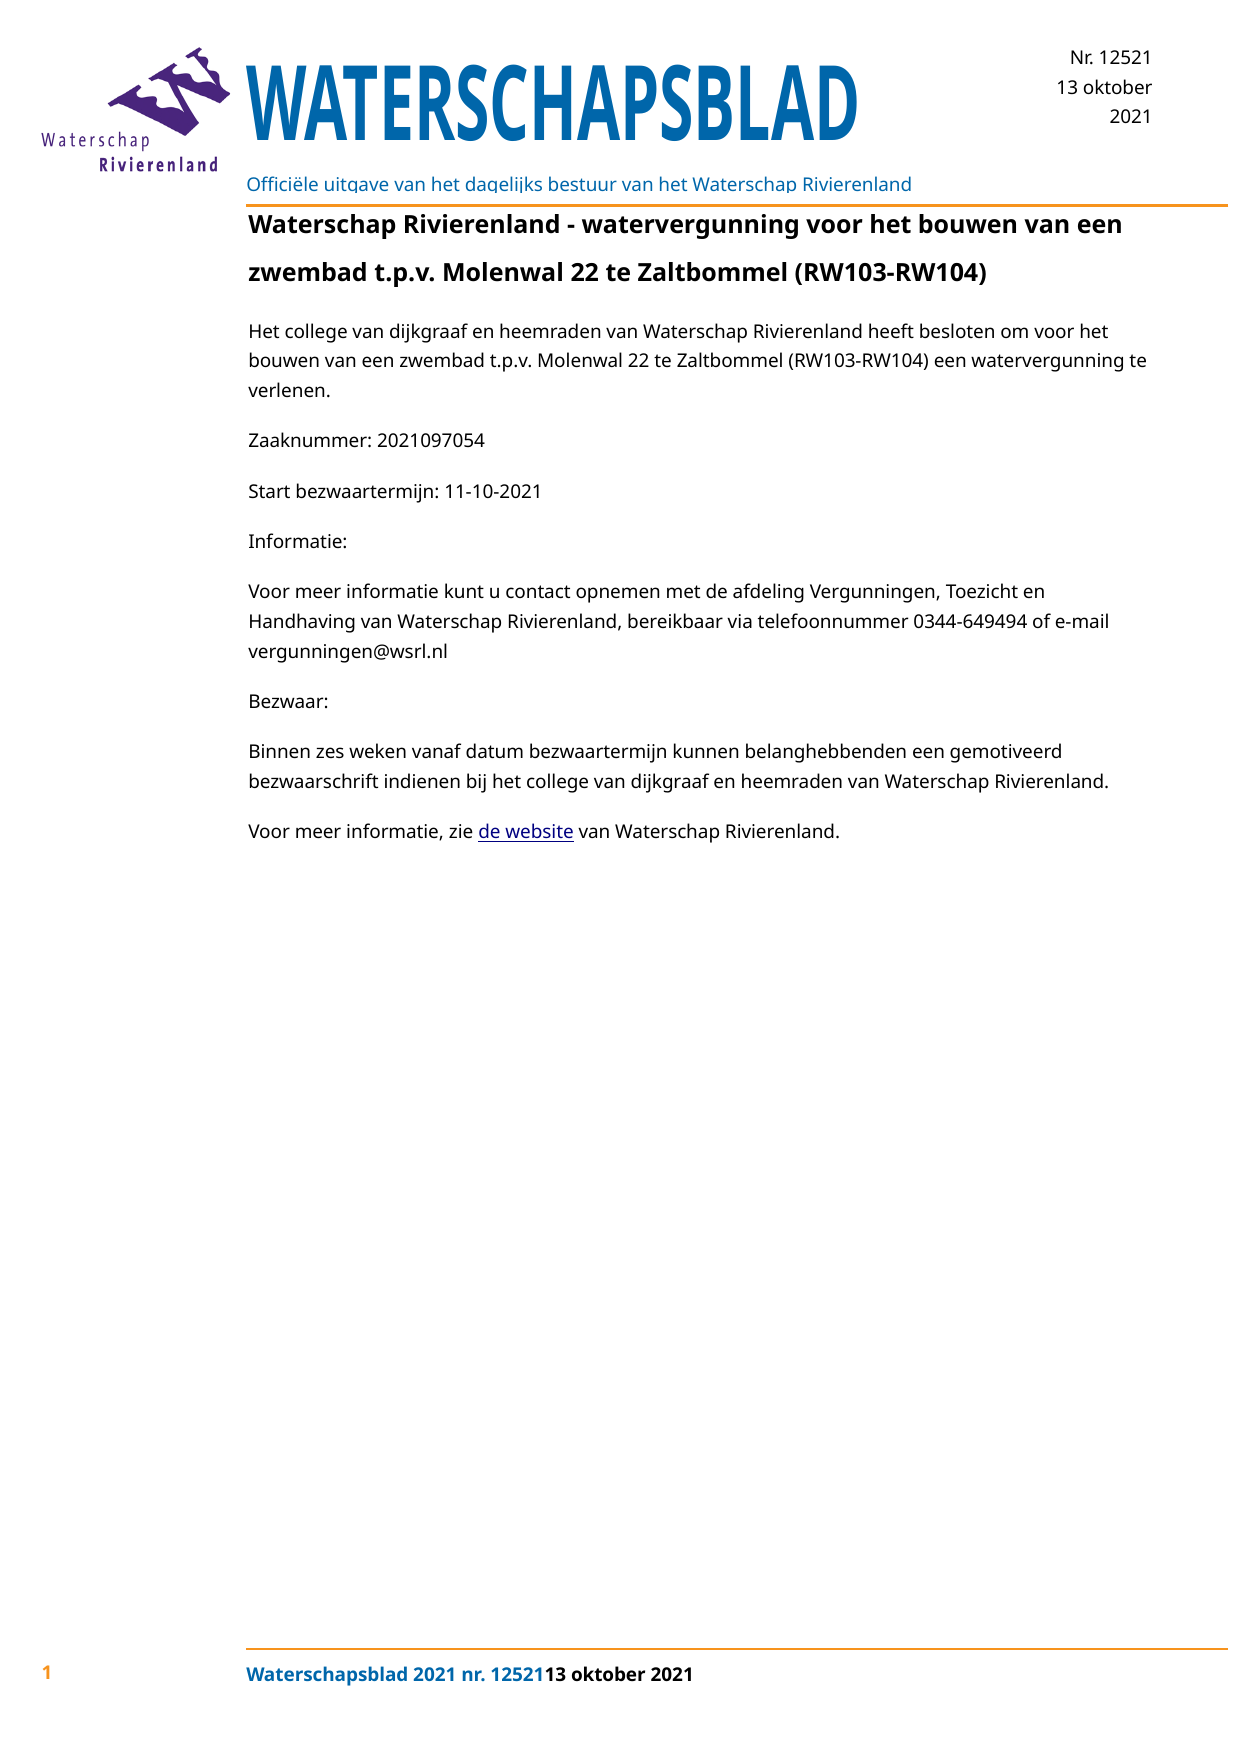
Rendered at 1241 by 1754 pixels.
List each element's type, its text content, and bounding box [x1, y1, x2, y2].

picture [41, 47, 231, 172]
text Waterschap Rivierenland - watervergunning voor het bouwen van een zwembad t.p.v. Molenwal 22 te Zaltbommel (RW103-RW104) [248, 207, 1152, 288]
text Binnen zes weken vanaf datum bezwaartermijn kunnen belanghebbenden een gemotiveerd bezwaarschrift indienen bij het college van dijkgraaf en heemraden van Waterschap Rivierenland. [248, 739, 1152, 794]
text Voor meer informatie, zie de website van Waterschap Rivierenland. [248, 819, 1152, 844]
text Informatie: [248, 528, 1152, 554]
text Zaaknummer: 2021097054 [248, 427, 1152, 453]
text Het college van dijkgraaf en heemraden van Waterschap Rivierenland heeft besloten om voor het bouwen van een zwembad t.p.v. Molenwal 22 te Zaltbommel (RW103-RW104) een watervergunning te verlenen. [248, 318, 1152, 403]
text Start bezwaartermijn: 11-10-2021 [248, 478, 1152, 504]
text Bezwaar: [248, 688, 1152, 714]
text Voor meer informatie kunt u contact opnemen met de afdeling Vergunningen, Toezicht en Handhaving van Waterschap Rivierenland, bereikbaar via telefoonnummer 0344-649494 of e-mail vergunningen@wsrl.nl [248, 579, 1152, 664]
